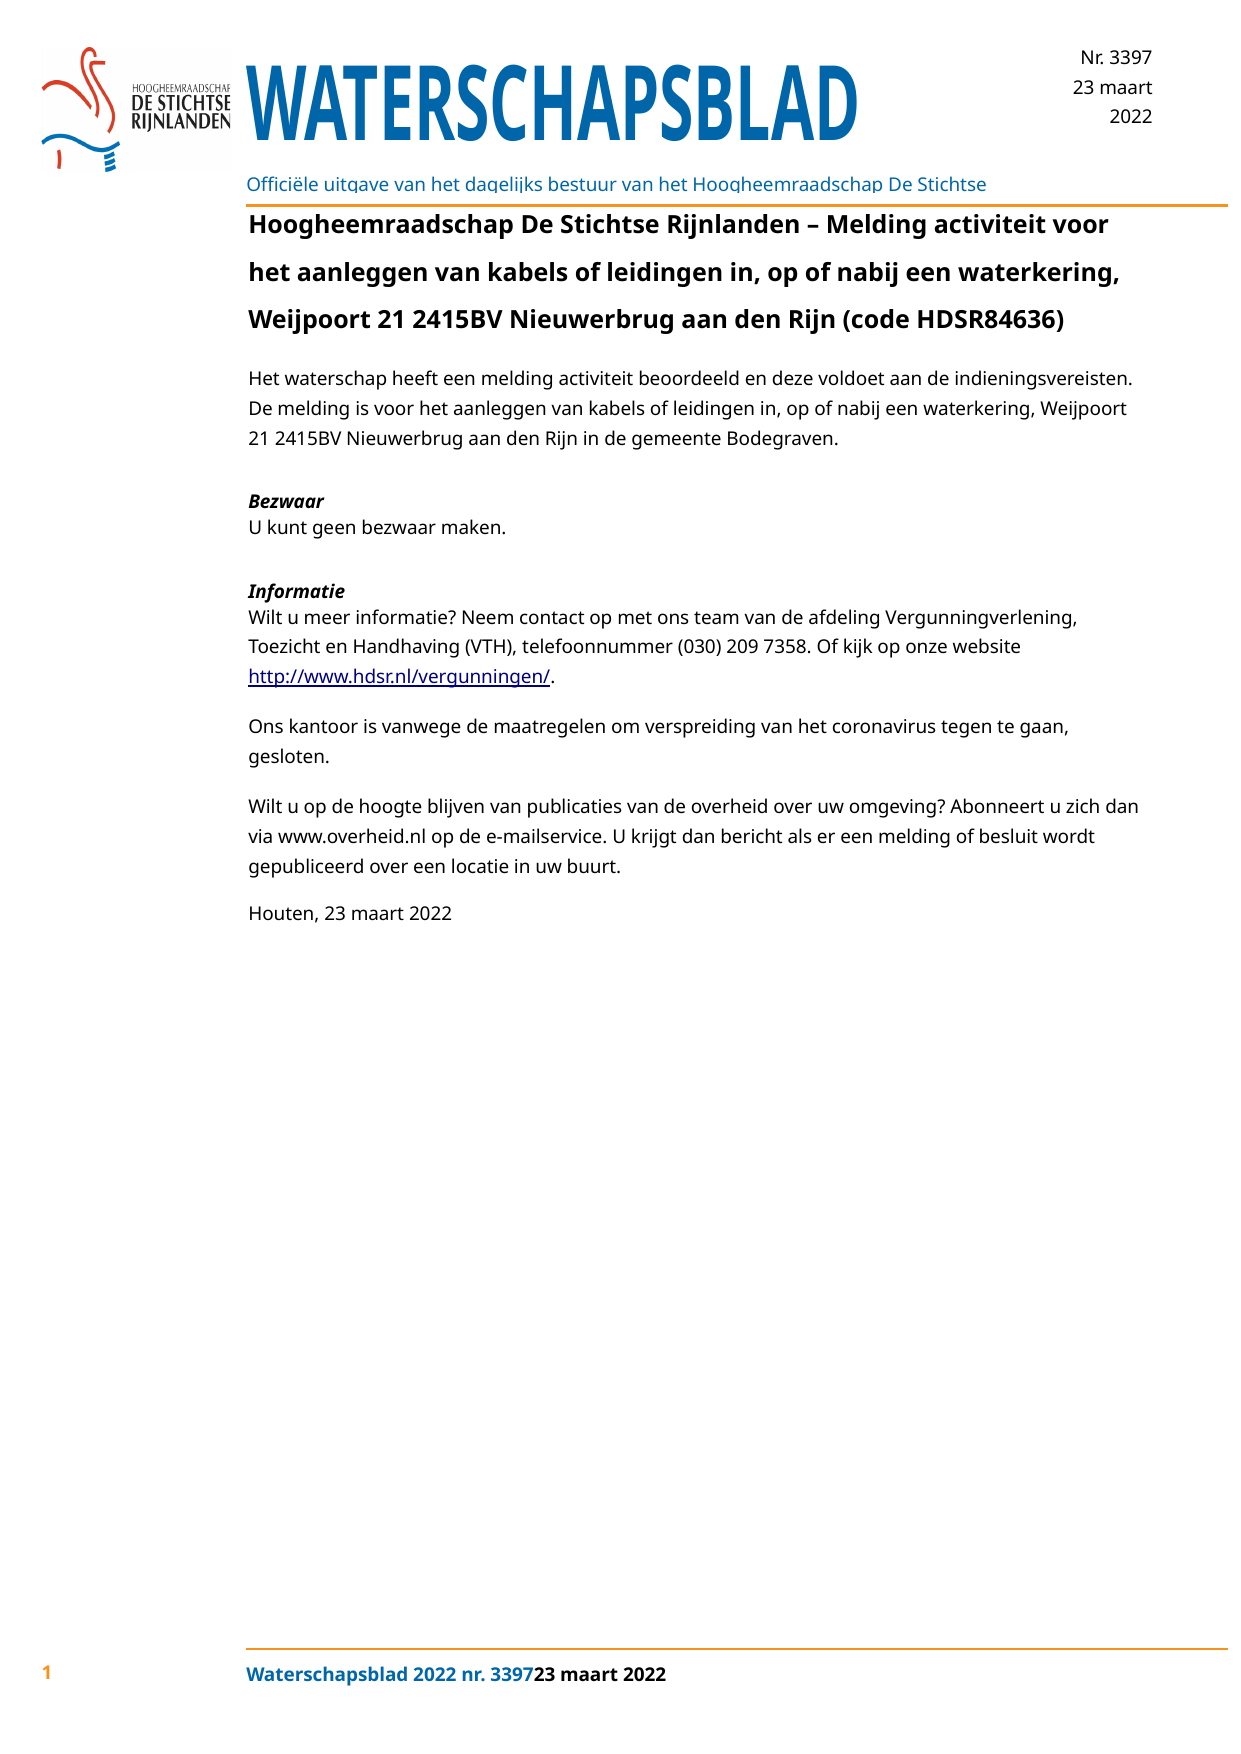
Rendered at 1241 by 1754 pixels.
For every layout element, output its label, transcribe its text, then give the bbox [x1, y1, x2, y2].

text Houten, 23 maart 2022 [248, 901, 1152, 926]
text Hoogheemraadschap De Stichtse Rijnlanden – Melding activiteit voor het aanleggen van kabels of leidingen in, op of nabij een waterkering, Weijpoort 21 2415BV Nieuwerbrug aan den Rijn (code HDSR84636) [248, 207, 1152, 336]
text Het waterschap heeft een melding activiteit beoordeeld en deze voldoet aan de indieningsvereisten. De melding is voor het aanleggen van kabels of leidingen in, op of nabij een waterkering, Weijpoort 21 2415BV Nieuwerbrug aan den Rijn in de gemeente Bodegraven. [248, 366, 1152, 450]
text Wilt u meer informatie? Neem contact op met ons team van de afdeling Vergunningverlening, Toezicht en Handhaving (VTH), telefoonnummer (030) 209 7358. Of kijk op onze website http://www.hdsr.nl/vergunningen/. [248, 604, 1152, 689]
text Wilt u op de hoogte blijven van publicaties van de overheid over uw omgeving? Abonneert u zich dan via www.overheid.nl op de e-mailservice. U krijgt dan bericht als er een melding of besluit wordt gepubliceerd over een locatie in uw buurt. [248, 794, 1152, 878]
text Ons kantoor is vanwege de maatregelen om verspreiding van het coronavirus tegen te gaan, gesloten. [248, 714, 1152, 769]
picture [41, 47, 231, 172]
text Informatie [248, 578, 1152, 604]
text Bezwaar [248, 489, 1152, 514]
text U kunt geen bezwaar maken. [248, 514, 1152, 540]
